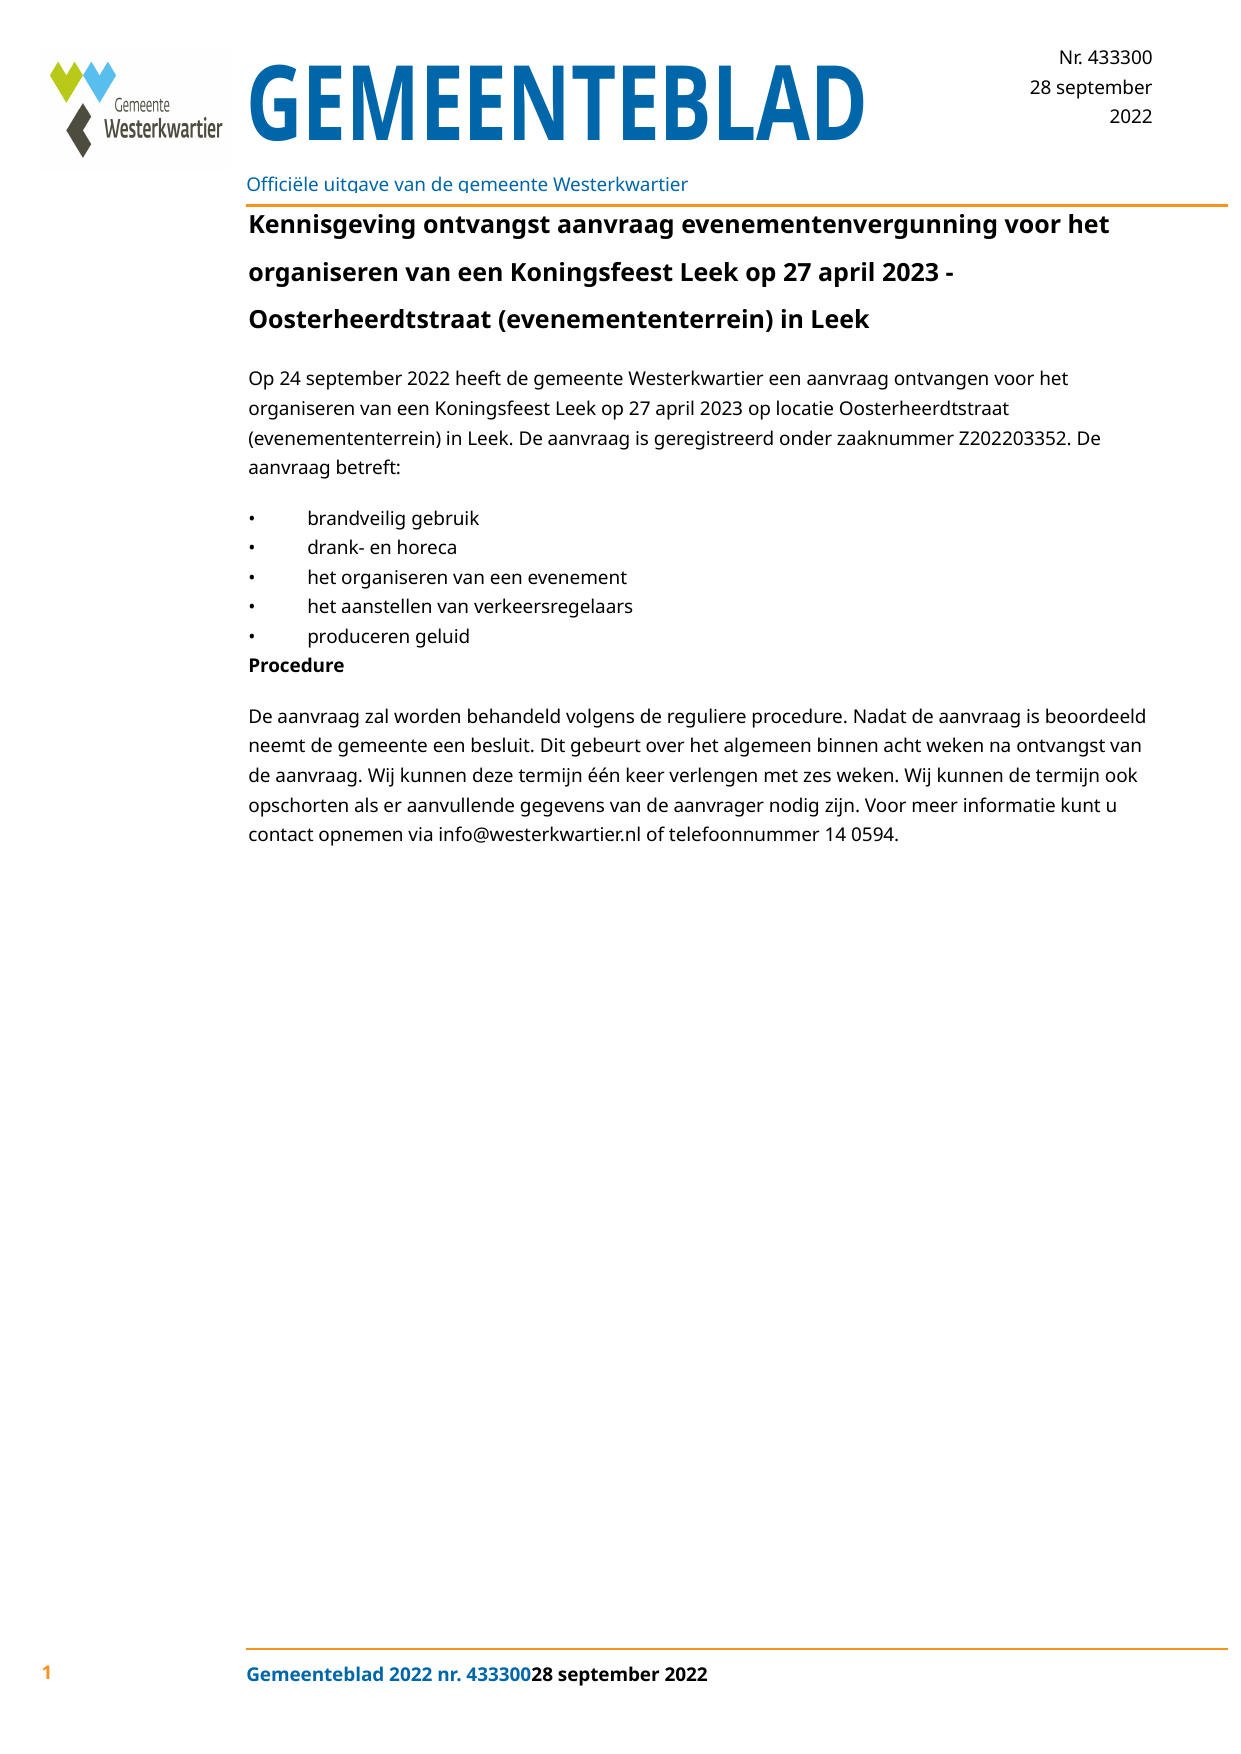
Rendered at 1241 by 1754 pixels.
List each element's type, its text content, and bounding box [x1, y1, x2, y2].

list produceren geluid [248, 623, 1152, 649]
text Procedure [248, 653, 1152, 678]
text Kennisgeving ontvangst aanvraag evenementenvergunning voor het organiseren van een Koningsfeest Leek op 27 april 2023 - Oosterheerdtstraat (evenemententerrein) in Leek [248, 207, 1152, 336]
list brandveilig gebruik [248, 505, 1152, 530]
text De aanvraag zal worden behandeld volgens de reguliere procedure. Nadat de aanvraag is beoordeeld neemt de gemeente een besluit. Dit gebeurt over het algemeen binnen acht weken na ontvangst van de aanvraag. Wij kunnen deze termijn één keer verlengen met zes weken. Wij kunnen de termijn ook opschorten als er aanvullende gegevens van de aanvrager nodig zijn. Voor meer informatie kunt u contact opnemen via info@westerkwartier.nl of telefoonnummer 14 0594. [248, 703, 1152, 847]
list het organiseren van een evenement [248, 564, 1152, 589]
list het aanstellen van verkeersregelaars [248, 593, 1152, 619]
text Op 24 september 2022 heeft de gemeente Westerkwartier een aanvraag ontvangen voor het organiseren van een Koningsfeest Leek op 27 april 2023 op locatie Oosterheerdtstraat (evenemententerrein) in Leek. De aanvraag is geregistreerd onder zaaknummer Z202203352. De aanvraag betreft: [248, 366, 1152, 480]
picture [41, 47, 231, 172]
list drank- en horeca [248, 534, 1152, 560]
